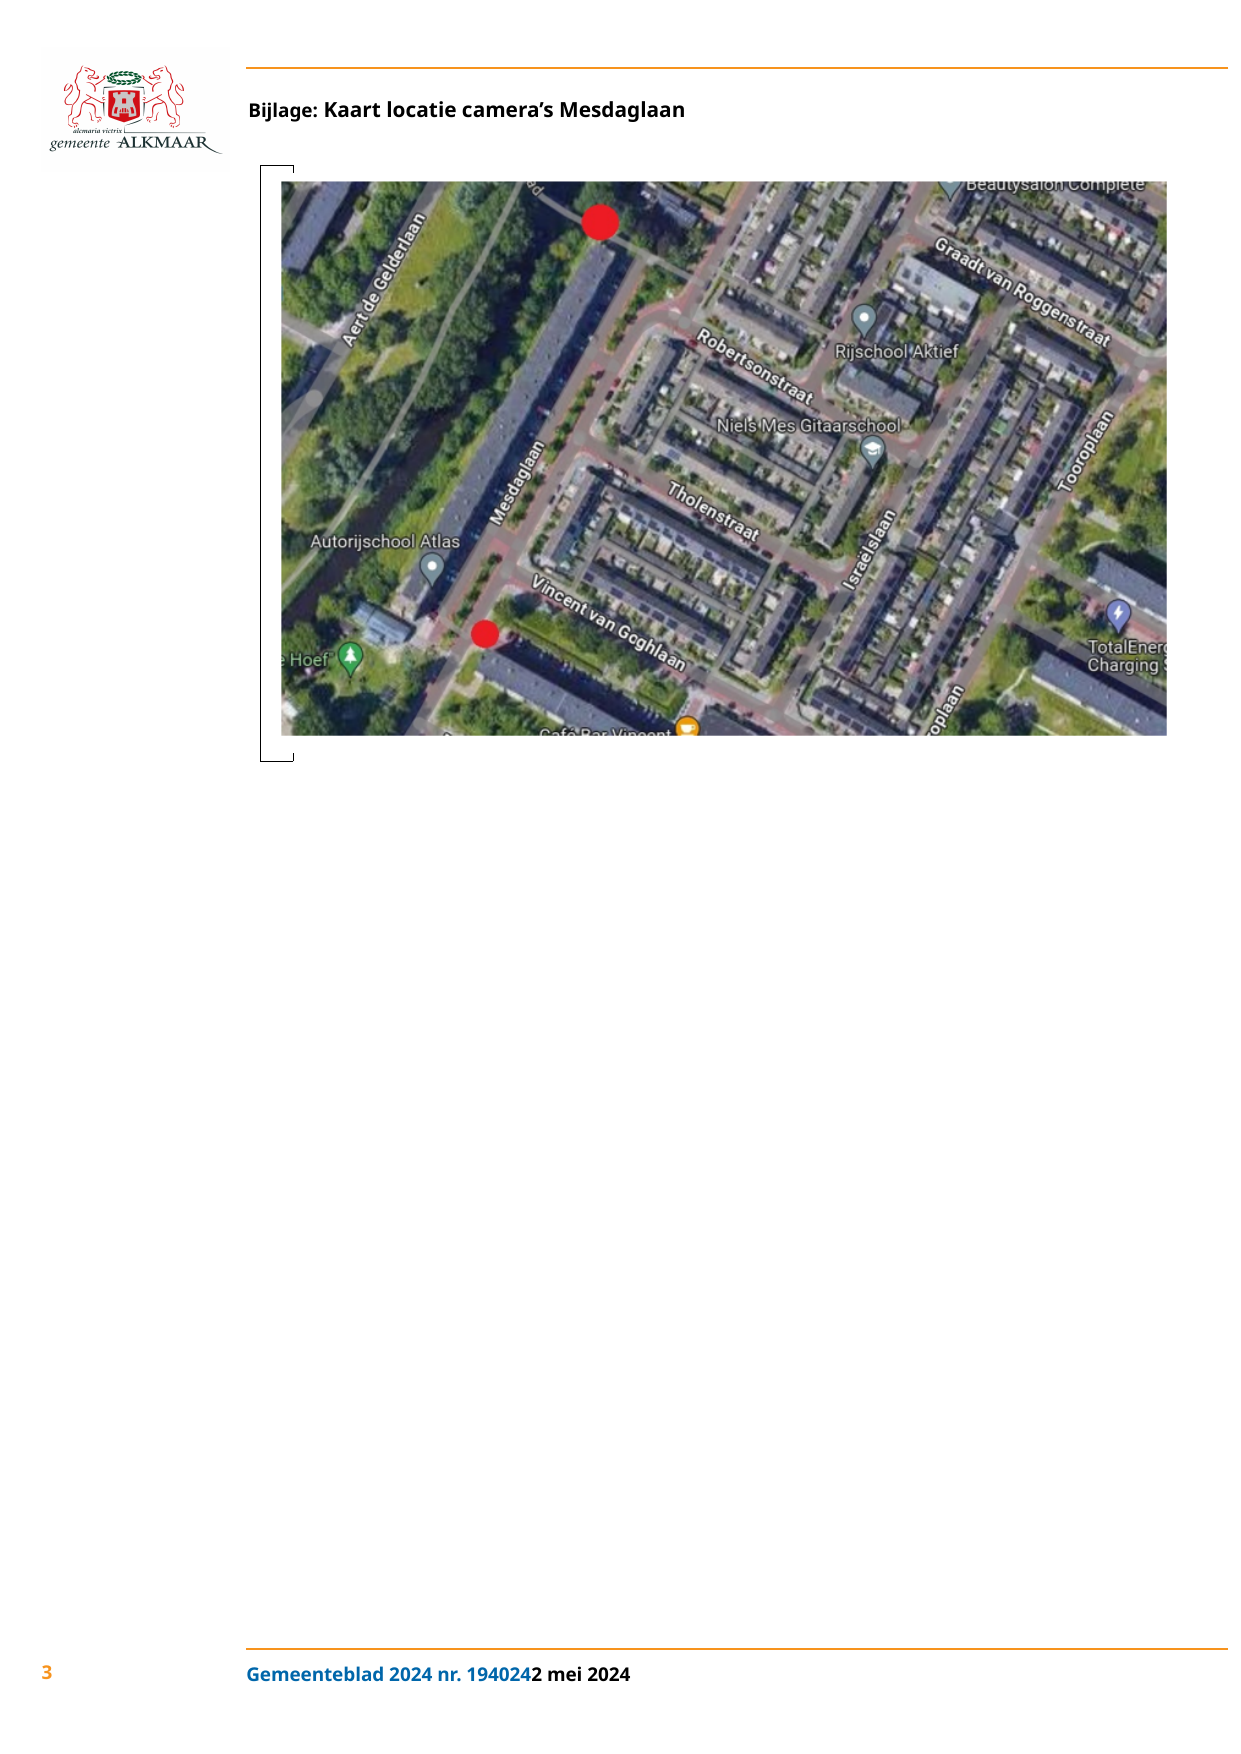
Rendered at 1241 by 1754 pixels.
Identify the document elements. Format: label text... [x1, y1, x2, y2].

picture [268, 173, 1173, 753]
picture [41, 47, 231, 172]
text Bijlage: Kaart locatie camera’s Mesdaglaan [248, 95, 1152, 123]
